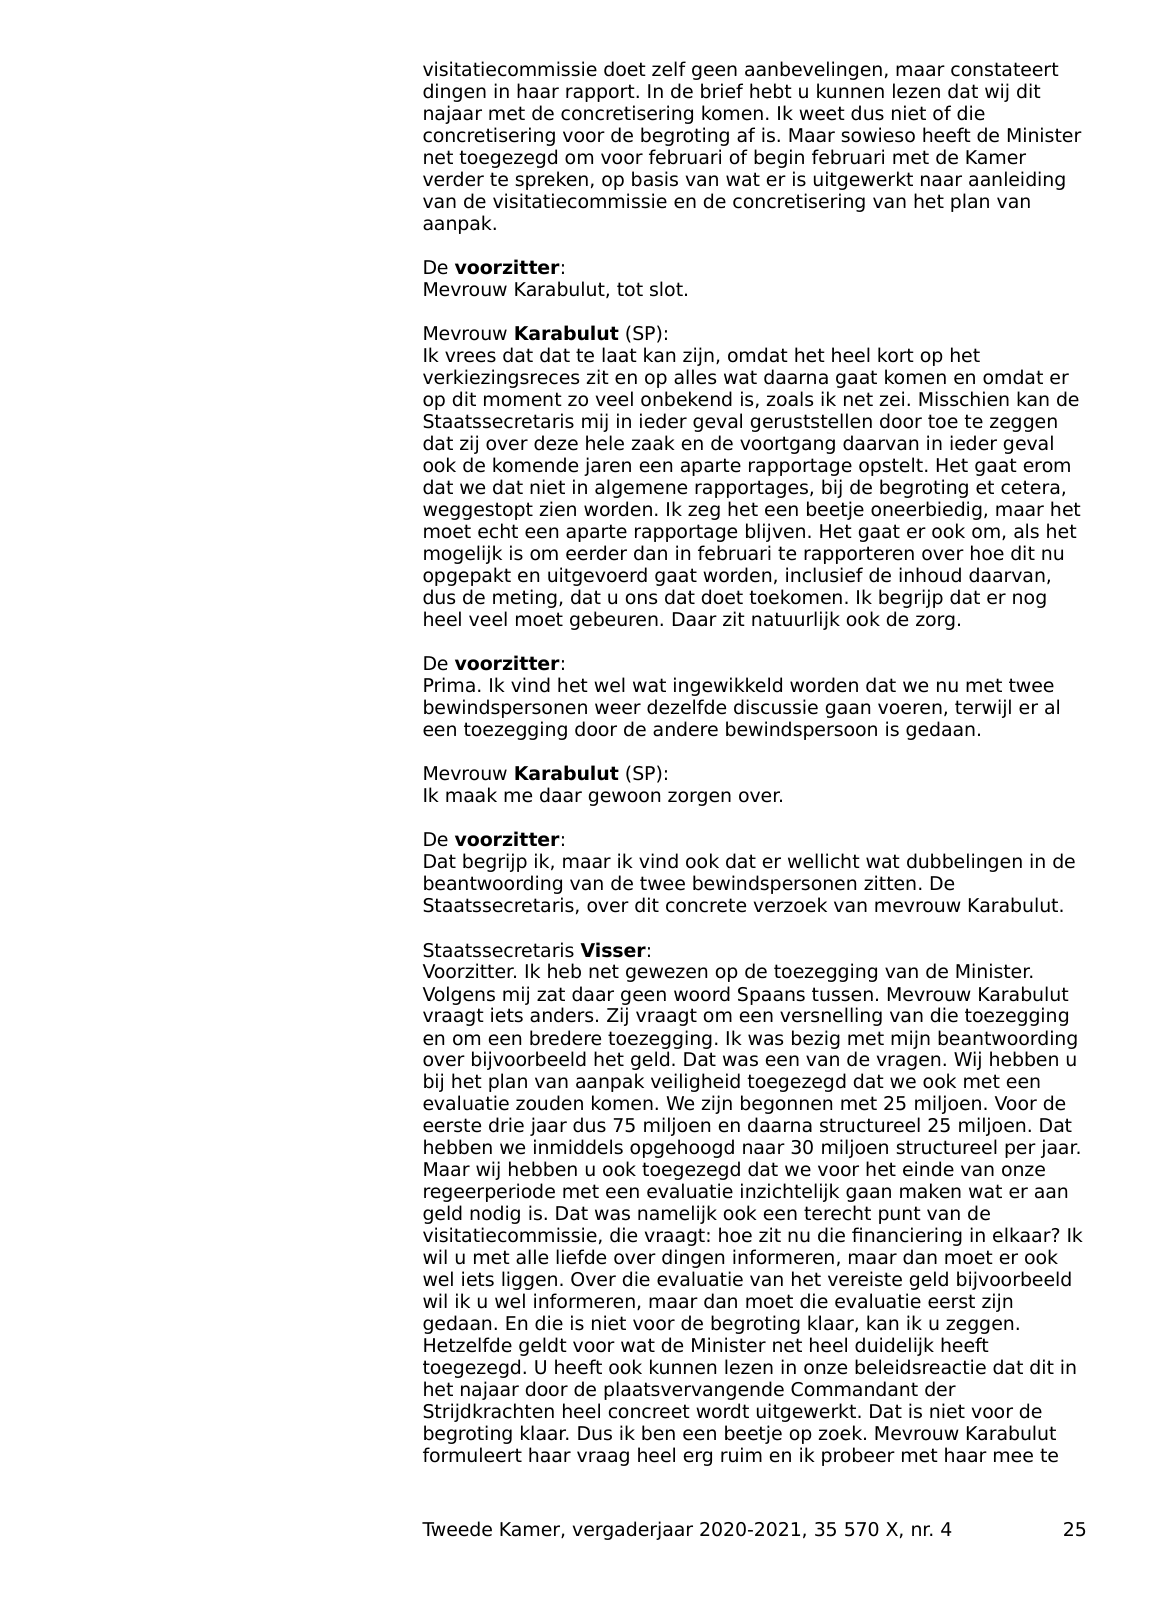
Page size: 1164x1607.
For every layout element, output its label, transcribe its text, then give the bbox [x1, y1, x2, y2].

text Hetzelfde geldt voor wat de Minister net heel duidelijk heeft toegezegd. U heeft ook kunnen lezen in onze beleidsreactie dat dit in het najaar door de plaatsvervangende Commandant der Strijdkrachten heel concreet wordt uitgewerkt. Dat is niet voor de begroting klaar. Dus ik ben een beetje op zoek. Mevrouw Karabulut formuleert haar vraag heel erg ruim en ik probeer met haar mee te [422, 1335, 1087, 1467]
text Voorzitter. Ik heb net gewezen op de toezegging van de Minister. Volgens mij zat daar geen woord Spaans tussen. Mevrouw Karabulut vraagt iets anders. Zij vraagt om een versnelling van die toezegging en om een bredere toezegging. Ik was bezig met mijn beantwoording over bijvoorbeeld het geld. Dat was een van de vragen. Wij hebben u bij het plan van aanpak veiligheid toegezegd dat we ook met een evaluatie zouden komen. We zijn begonnen met 25 miljoen. Voor de eerste drie jaar dus 75 miljoen en daarna structureel 25 miljoen. Dat hebben we inmiddels opgehoogd naar 30 miljoen structureel per jaar. Maar wij hebben u ook toegezegd dat we voor het einde van onze regeerperiode met een evaluatie inzichtelijk gaan maken wat er aan geld nodig is. Dat was namelijk ook een terecht punt van de visitatiecommissie, die vraagt: hoe zit nu die financiering in elkaar? Ik wil u met alle liefde over dingen informeren, maar dan moet er ook wel iets liggen. Over die evaluatie van het vereiste geld bijvoorbeeld wil ik u wel informeren, maar dan moet die evaluatie eerst zijn gedaan. En die is niet voor de begroting klaar, kan ik u zeggen. [422, 961, 1087, 1335]
text Ik maak me daar gewoon zorgen over. [422, 785, 1087, 807]
text De voorzitter: [422, 653, 1087, 675]
text Dat begrijp ik, maar ik vind ook dat er wellicht wat dubbelingen in de beantwoording van de twee bewindspersonen zitten. De Staatssecretaris, over dit concrete verzoek van mevrouw Karabulut. [422, 851, 1087, 917]
text De voorzitter: [422, 257, 1087, 279]
text Ik vrees dat dat te laat kan zijn, omdat het heel kort op het verkiezingsreces zit en op alles wat daarna gaat komen en omdat er op dit moment zo veel onbekend is, zoals ik net zei. Misschien kan de Staatssecretaris mij in ieder geval geruststellen door toe te zeggen dat zij over deze hele zaak en de voortgang daarvan in ieder geval ook de komende jaren een aparte rapportage opstelt. Het gaat erom dat we dat niet in algemene rapportages, bij de begroting et cetera, weggestopt zien worden. Ik zeg het een beetje oneerbiedig, maar het moet echt een aparte rapportage blijven. Het gaat er ook om, als het mogelijk is om eerder dan in februari te rapporteren over hoe dit nu opgepakt en uitgevoerd gaat worden, inclusief de inhoud daarvan, dus de meting, dat u ons dat doet toekomen. Ik begrijp dat er nog heel veel moet gebeuren. Daar zit natuurlijk ook de zorg. [422, 345, 1087, 631]
text Prima. Ik vind het wel wat ingewikkeld worden dat we nu met twee bewindspersonen weer dezelfde discussie gaan voeren, terwijl er al een toezegging door de andere bewindspersoon is gedaan. [422, 675, 1087, 741]
text De voorzitter: [422, 829, 1087, 851]
text Staatssecretaris Visser: [422, 939, 1087, 961]
text visitatiecommissie doet zelf geen aanbevelingen, maar constateert dingen in haar rapport. In de brief hebt u kunnen lezen dat wij dit najaar met de concretisering komen. Ik weet dus niet of die concretisering voor de begroting af is. Maar sowieso heeft de Minister net toegezegd om voor februari of begin februari met de Kamer verder te spreken, op basis van wat er is uitgewerkt naar aanleiding van de visitatiecommissie en de concretisering van het plan van aanpak. [422, 59, 1087, 235]
text Mevrouw Karabulut (SP): [422, 763, 1087, 785]
text Mevrouw Karabulut (SP): [422, 323, 1087, 345]
text Mevrouw Karabulut, tot slot. [422, 279, 1087, 301]
